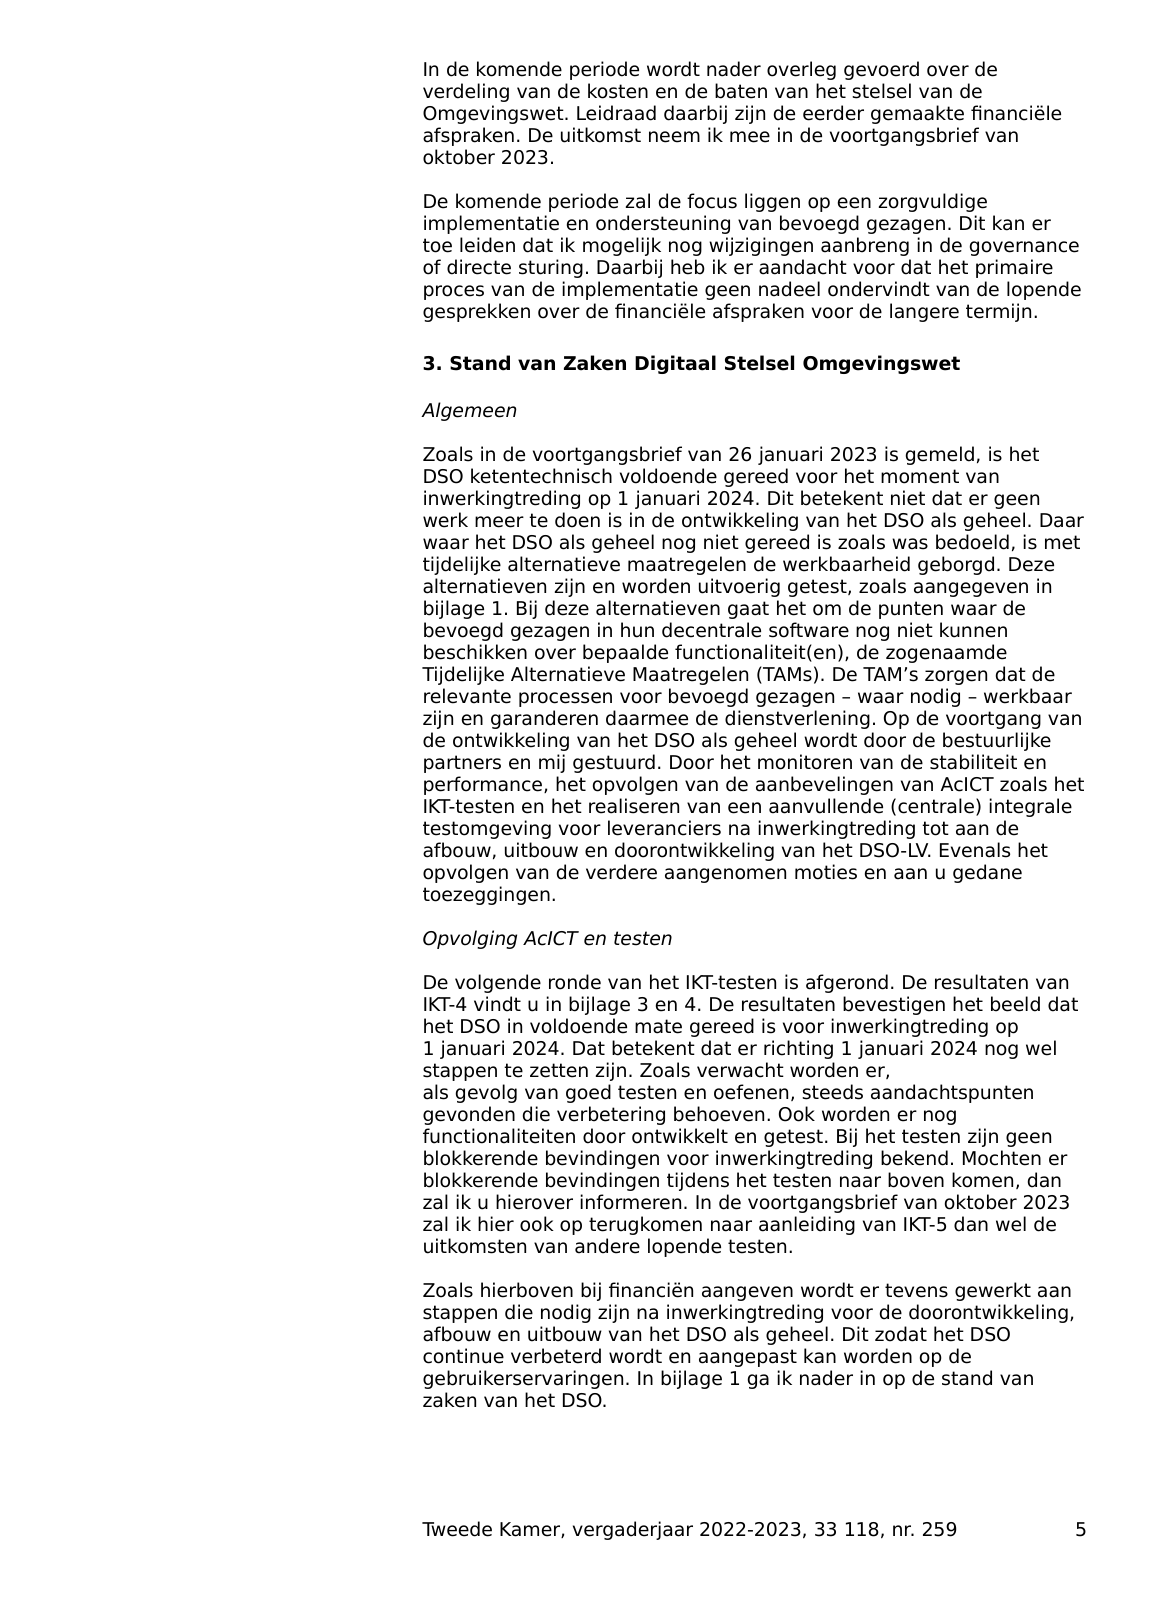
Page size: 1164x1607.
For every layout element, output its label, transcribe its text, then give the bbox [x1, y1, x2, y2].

text In de komende periode wordt nader overleg gevoerd over de verdeling van de kosten en de baten van het stelsel van de Omgevingswet. Leidraad daarbij zijn de eerder gemaakte financiële afspraken. De uitkomst neem ik mee in de voortgangsbrief van oktober 2023. [422, 59, 1087, 169]
text Zoals hierboven bij financiën aangeven wordt er tevens gewerkt aan stappen die nodig zijn na inwerkingtreding voor de doorontwikkeling, afbouw en uitbouw van het DSO als geheel. Dit zodat het DSO continue verbeterd wordt en aangepast kan worden op de gebruikerservaringen. In bijlage 1 ga ik nader in op de stand van zaken van het DSO. [422, 1280, 1087, 1412]
subtitle Opvolging AcICT en testen [422, 928, 1087, 950]
subtitle Algemeen [422, 400, 1087, 422]
text De komende periode zal de focus liggen op een zorgvuldige implementatie en ondersteuning van bevoegd gezagen. Dit kan er toe leiden dat ik mogelijk nog wijzigingen aanbreng in de governance of directe sturing. Daarbij heb ik er aandacht voor dat het primaire proces van de implementatie geen nadeel ondervindt van de lopende gesprekken over de financiële afspraken voor de langere termijn. [422, 191, 1087, 323]
text als gevolg van goed testen en oefenen, steeds aandachtspunten gevonden die verbetering behoeven. Ook worden er nog functionaliteiten door ontwikkelt en getest. Bij het testen zijn geen blokkerende bevindingen voor inwerkingtreding bekend. Mochten er blokkerende bevindingen tijdens het testen naar boven komen, dan zal ik u hierover informeren. In de voortgangsbrief van oktober 2023 zal ik hier ook op terugkomen naar aanleiding van IKT-5 dan wel de uitkomsten van andere lopende testen. [422, 1082, 1087, 1258]
subtitle 3. Stand van Zaken Digitaal Stelsel Omgevingswet [422, 353, 1087, 375]
text Zoals in de voortgangsbrief van 26 januari 2023 is gemeld, is het DSO ketentechnisch voldoende gereed voor het moment van inwerkingtreding op 1 januari 2024. Dit betekent niet dat er geen werk meer te doen is in de ontwikkeling van het DSO als geheel. Daar waar het DSO als geheel nog niet gereed is zoals was bedoeld, is met tijdelijke alternatieve maatregelen de werkbaarheid geborgd. Deze alternatieven zijn en worden uitvoerig getest, zoals aangegeven in bijlage 1. Bij deze alternatieven gaat het om de punten waar de bevoegd gezagen in hun decentrale software nog niet kunnen beschikken over bepaalde functionaliteit(en), de zogenaamde Tijdelijke Alternatieve Maatregelen (TAMs). De TAM’s zorgen dat de relevante processen voor bevoegd gezagen – waar nodig – werkbaar zijn en garanderen daarmee de dienstverlening. Op de voortgang van de ontwikkeling van het DSO als geheel wordt door de bestuurlijke partners en mij gestuurd. Door het monitoren van de stabiliteit en performance, het opvolgen van de aanbevelingen van AcICT zoals het IKT-testen en het realiseren van een aanvullende (centrale) integrale testomgeving voor leveranciers na inwerkingtreding tot aan de afbouw, uitbouw en doorontwikkeling van het DSO-LV. Evenals het opvolgen van de verdere aangenomen moties en aan u gedane toezeggingen. [422, 444, 1087, 906]
text De volgende ronde van het IKT-testen is afgerond. De resultaten van IKT-4 vindt u in bijlage 3 en 4. De resultaten bevestigen het beeld dat het DSO in voldoende mate gereed is voor inwerkingtreding op 1 januari 2024. Dat betekent dat er richting 1 januari 2024 nog wel stappen te zetten zijn. Zoals verwacht worden er, [422, 972, 1087, 1082]
